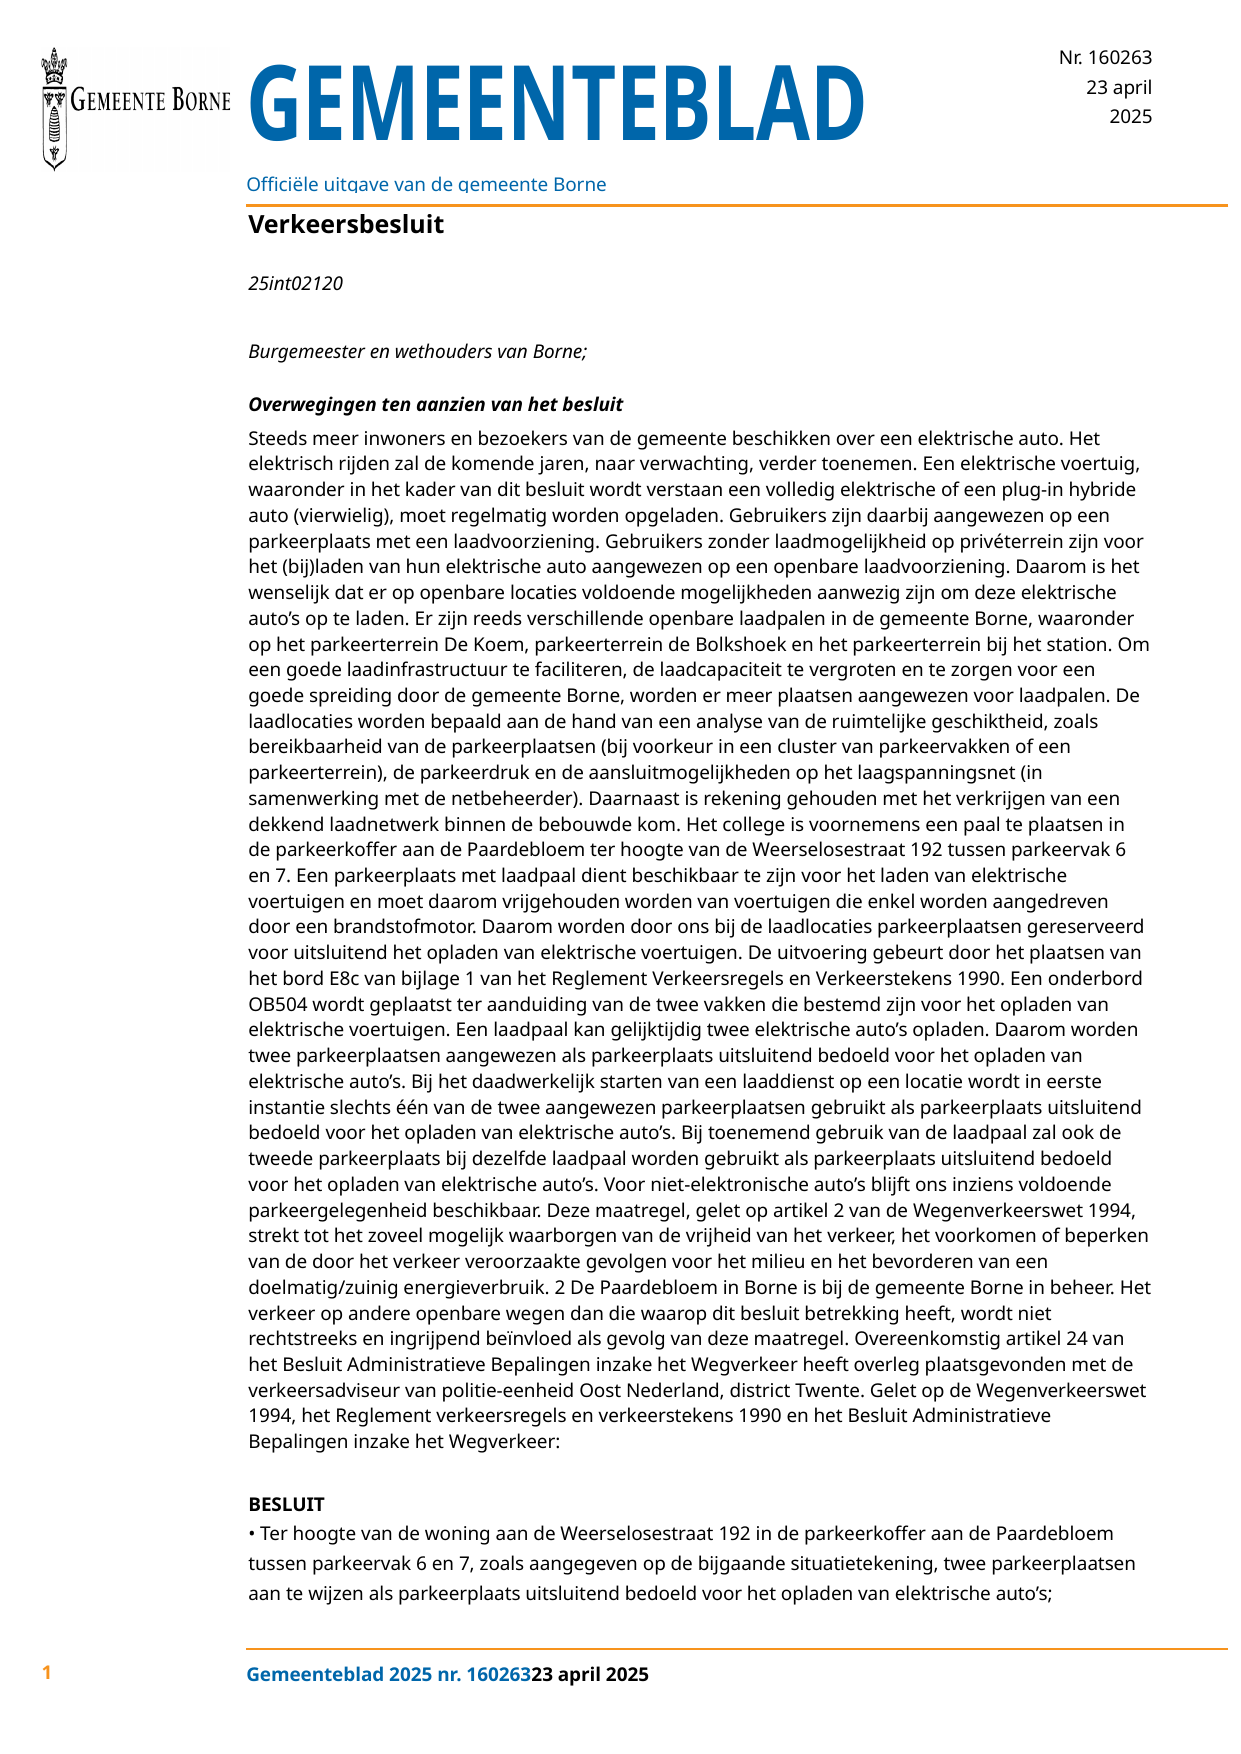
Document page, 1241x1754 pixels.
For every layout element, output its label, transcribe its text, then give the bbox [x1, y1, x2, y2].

text BESLUIT [248, 1491, 1152, 1517]
text Verkeersbesluit [248, 207, 1152, 241]
text Overwegingen ten aanzien van het besluit [248, 391, 1152, 417]
text • Ter hoogte van de woning aan de Weerselosestraat 192 in de parkeerkoffer aan de Paardebloem tussen parkeervak 6 en 7, zoals aangegeven op de bijgaande situatietekening, twee parkeerplaatsen aan te wijzen als parkeerplaats uitsluitend bedoeld voor het opladen van elektrische auto’s; [248, 1521, 1152, 1606]
text 25int02120 [248, 270, 1152, 296]
text Steeds meer inwoners en bezoekers van de gemeente beschikken over een elektrische auto. Het elektrisch rijden zal de komende jaren, naar verwachting, verder toenemen. Een elektrische voertuig, waaronder in het kader van dit besluit wordt verstaan een volledig elektrische of een plug-in hybride auto (vierwielig), moet regelmatig worden opgeladen. Gebruikers zijn daarbij aangewezen op een parkeerplaats met een laadvoorziening. Gebruikers zonder laadmogelijkheid op privéterrein zijn voor het (bij)laden van hun elektrische auto aangewezen op een openbare laadvoorziening. Daarom is het wenselijk dat er op openbare locaties voldoende mogelijkheden aanwezig zijn om deze elektrische auto’s op te laden. Er zijn reeds verschillende openbare laadpalen in de gemeente Borne, waaronder op het parkeerterrein De Koem, parkeerterrein de Bolkshoek en het parkeerterrein bij het station. Om een goede laadinfrastructuur te faciliteren, de laadcapaciteit te vergroten en te zorgen voor een goede spreiding door de gemeente Borne, worden er meer plaatsen aangewezen voor laadpalen. De laadlocaties worden bepaald aan de hand van een analyse van de ruimtelijke geschiktheid, zoals bereikbaarheid van de parkeerplaatsen (bij voorkeur in een cluster van parkeervakken of een parkeerterrein), de parkeerdruk en de aansluitmogelijkheden op het laagspanningsnet (in samenwerking met de netbeheerder). Daarnaast is rekening gehouden met het verkrijgen van een dekkend laadnetwerk binnen de bebouwde kom. Het college is voornemens een paal te plaatsen in de parkeerkoffer aan de Paardebloem ter hoogte van de Weerselosestraat 192 tussen parkeervak 6 en 7. Een parkeerplaats met laadpaal dient beschikbaar te zijn voor het laden van elektrische voertuigen en moet daarom vrijgehouden worden van voertuigen die enkel worden aangedreven door een brandstofmotor. Daarom worden door ons bij de laadlocaties parkeerplaatsen gereserveerd voor uitsluitend het opladen van elektrische voertuigen. De uitvoering gebeurt door het plaatsen van het bord E8c van bijlage 1 van het Reglement Verkeersregels en Verkeerstekens 1990. Een onderbord OB504 wordt geplaatst ter aanduiding van de twee vakken die bestemd zijn voor het opladen van elektrische voertuigen. Een laadpaal kan gelijktijdig twee elektrische auto’s opladen. Daarom worden twee parkeerplaatsen aangewezen als parkeerplaats uitsluitend bedoeld voor het opladen van elektrische auto’s. Bij het daadwerkelijk starten van een laaddienst op een locatie wordt in eerste instantie slechts één van de twee aangewezen parkeerplaatsen gebruikt als parkeerplaats uitsluitend bedoeld voor het opladen van elektrische auto’s. Bij toenemend gebruik van de laadpaal zal ook de tweede parkeerplaats bij dezelfde laadpaal worden gebruikt als parkeerplaats uitsluitend bedoeld voor het opladen van elektrische auto’s. Voor niet-elektronische auto’s blijft ons inziens voldoende parkeergelegenheid beschikbaar. Deze maatregel, gelet op artikel 2 van de Wegenverkeerswet 1994, strekt tot het zoveel mogelijk waarborgen van de vrijheid van het verkeer, het voorkomen of beperken van de door het verkeer veroorzaakte gevolgen voor het milieu en het bevorderen van een doelmatig/zuinig energieverbruik. 2 De Paardebloem in Borne is bij de gemeente Borne in beheer. Het verkeer op andere openbare wegen dan die waarop dit besluit betrekking heeft, wordt niet rechtstreeks en ingrijpend beïnvloed als gevolg van deze maatregel. Overeenkomstig artikel 24 van het Besluit Administratieve Bepalingen inzake het Wegverkeer heeft overleg plaatsgevonden met de verkeersadviseur van politie-eenheid Oost Nederland, district Twente. Gelet op de Wegenverkeerswet 1994, het Reglement verkeersregels en verkeerstekens 1990 en het Besluit Administratieve Bepalingen inzake het Wegverkeer: [248, 425, 1152, 1454]
picture [41, 47, 231, 172]
text Burgemeester en wethouders van Borne; [248, 338, 1152, 364]
